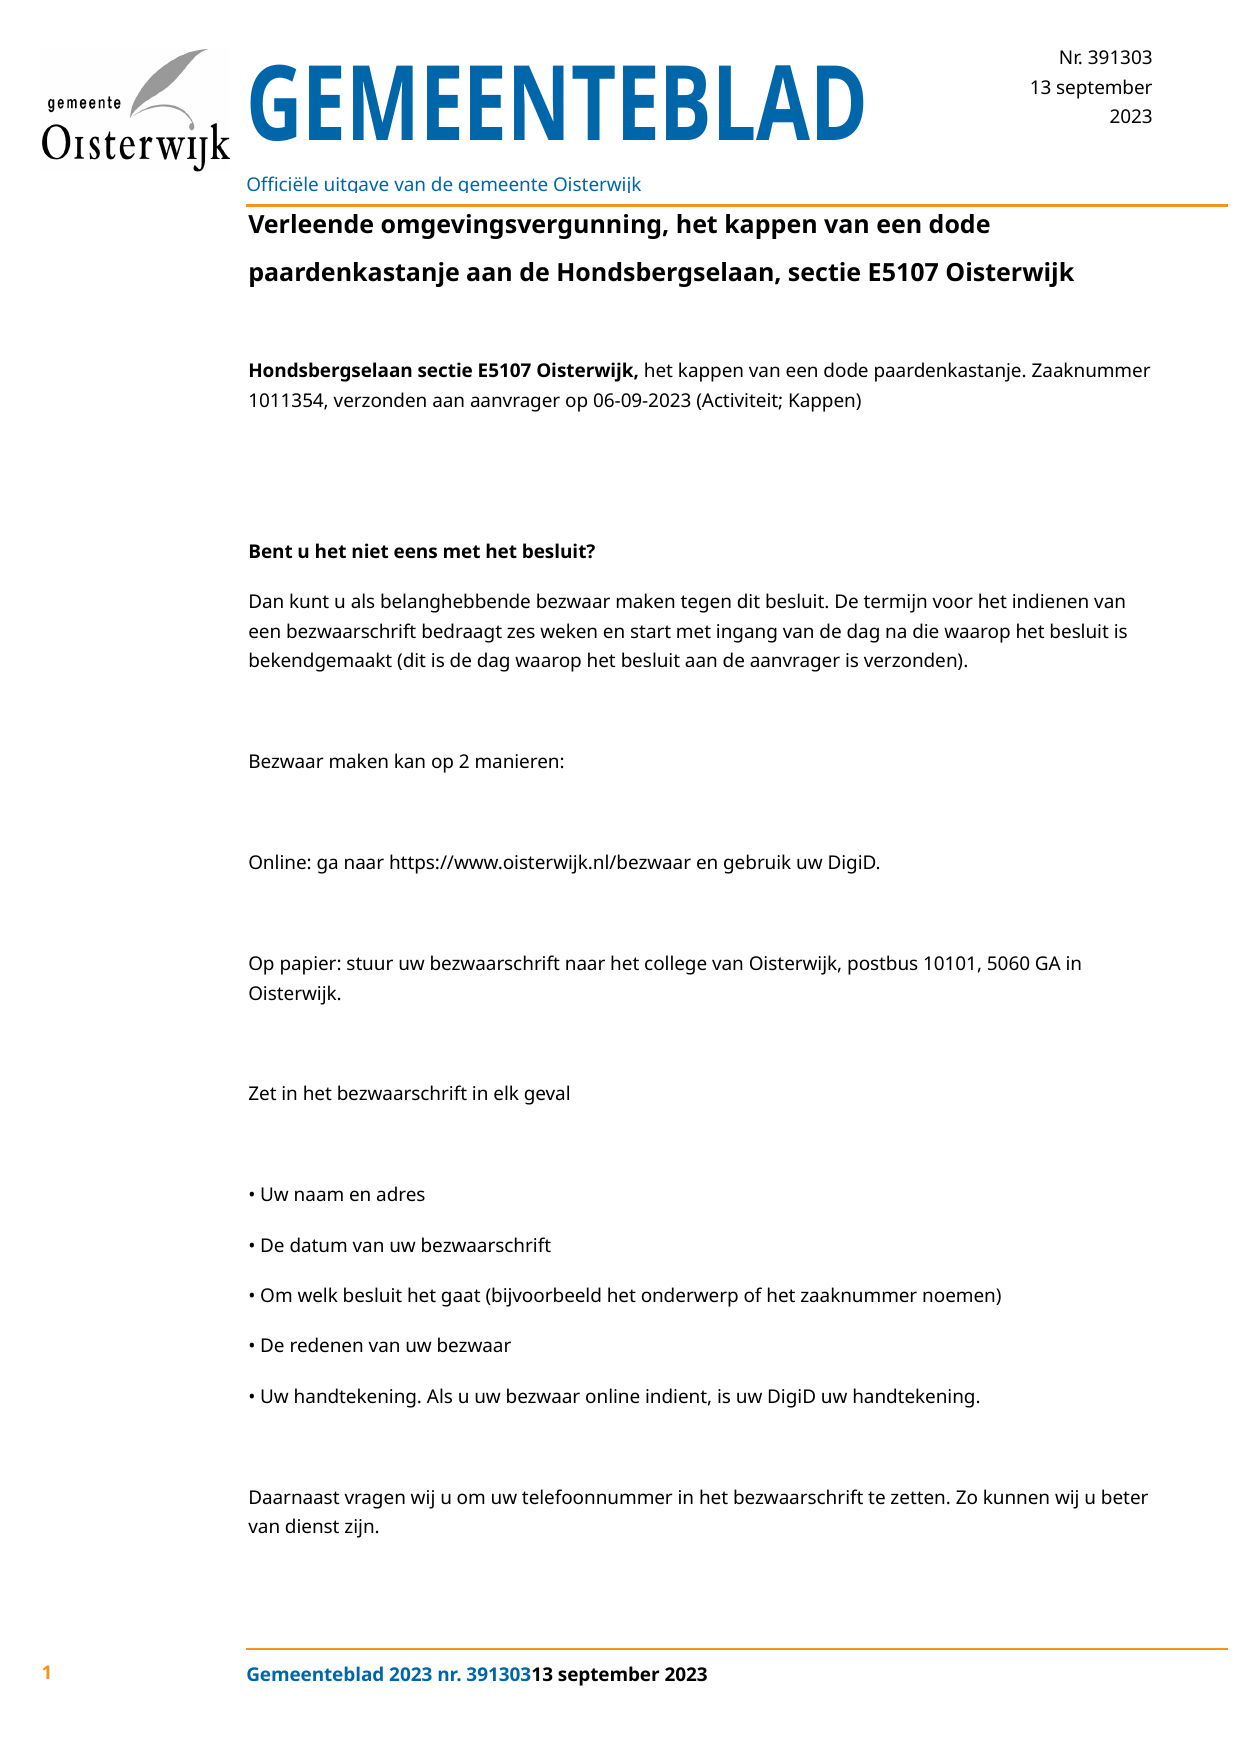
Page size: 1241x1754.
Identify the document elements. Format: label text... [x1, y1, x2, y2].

text • De datum van uw bezwaarschrift [248, 1232, 1152, 1257]
picture [41, 47, 231, 172]
text • De redenen van uw bezwaar [248, 1333, 1152, 1358]
text Op papier: stuur uw bezwaarschrift naar het college van Oisterwijk, postbus 10101, 5060 GA in Oisterwijk. [248, 950, 1152, 1005]
text Online: ga naar https://www.oisterwijk.nl/bezwaar en gebruik uw DigiD. [248, 849, 1152, 875]
text Dan kunt u als belanghebbende bezwaar maken tegen dit besluit. De termijn voor het indienen van een bezwaarschrift bedraagt zes weken en start met ingang van de dag na die waarop het besluit is bekendgemaakt (dit is de dag waarop het besluit aan de aanvrager is verzonden). [248, 588, 1152, 673]
text • Om welk besluit het gaat (bijvoorbeeld het onderwerp of het zaaknummer noemen) [248, 1282, 1152, 1308]
text Zet in het bezwaarschrift in elk geval [248, 1081, 1152, 1106]
text Bent u het niet eens met het besluit? [248, 538, 1152, 564]
text Daarnaast vragen wij u om uw telefoonnummer in het bezwaarschrift te zetten. Zo kunnen wij u beter van dienst zijn. [248, 1484, 1152, 1539]
text • Uw handtekening. Als u uw bezwaar online indient, is uw DigiD uw handtekening. [248, 1383, 1152, 1409]
text Hondsbergselaan sectie E5107 Oisterwijk, het kappen van een dode paardenkastanje. Zaaknummer 1011354, verzonden aan aanvrager op 06-09-2023 (Activiteit; Kappen) [248, 357, 1152, 412]
text • Uw naam en adres [248, 1181, 1152, 1207]
text Verleende omgevingsvergunning, het kappen van een dode paardenkastanje aan de Hondsbergselaan, sectie E5107 Oisterwijk [248, 207, 1152, 288]
text Bezwaar maken kan op 2 manieren: [248, 748, 1152, 774]
